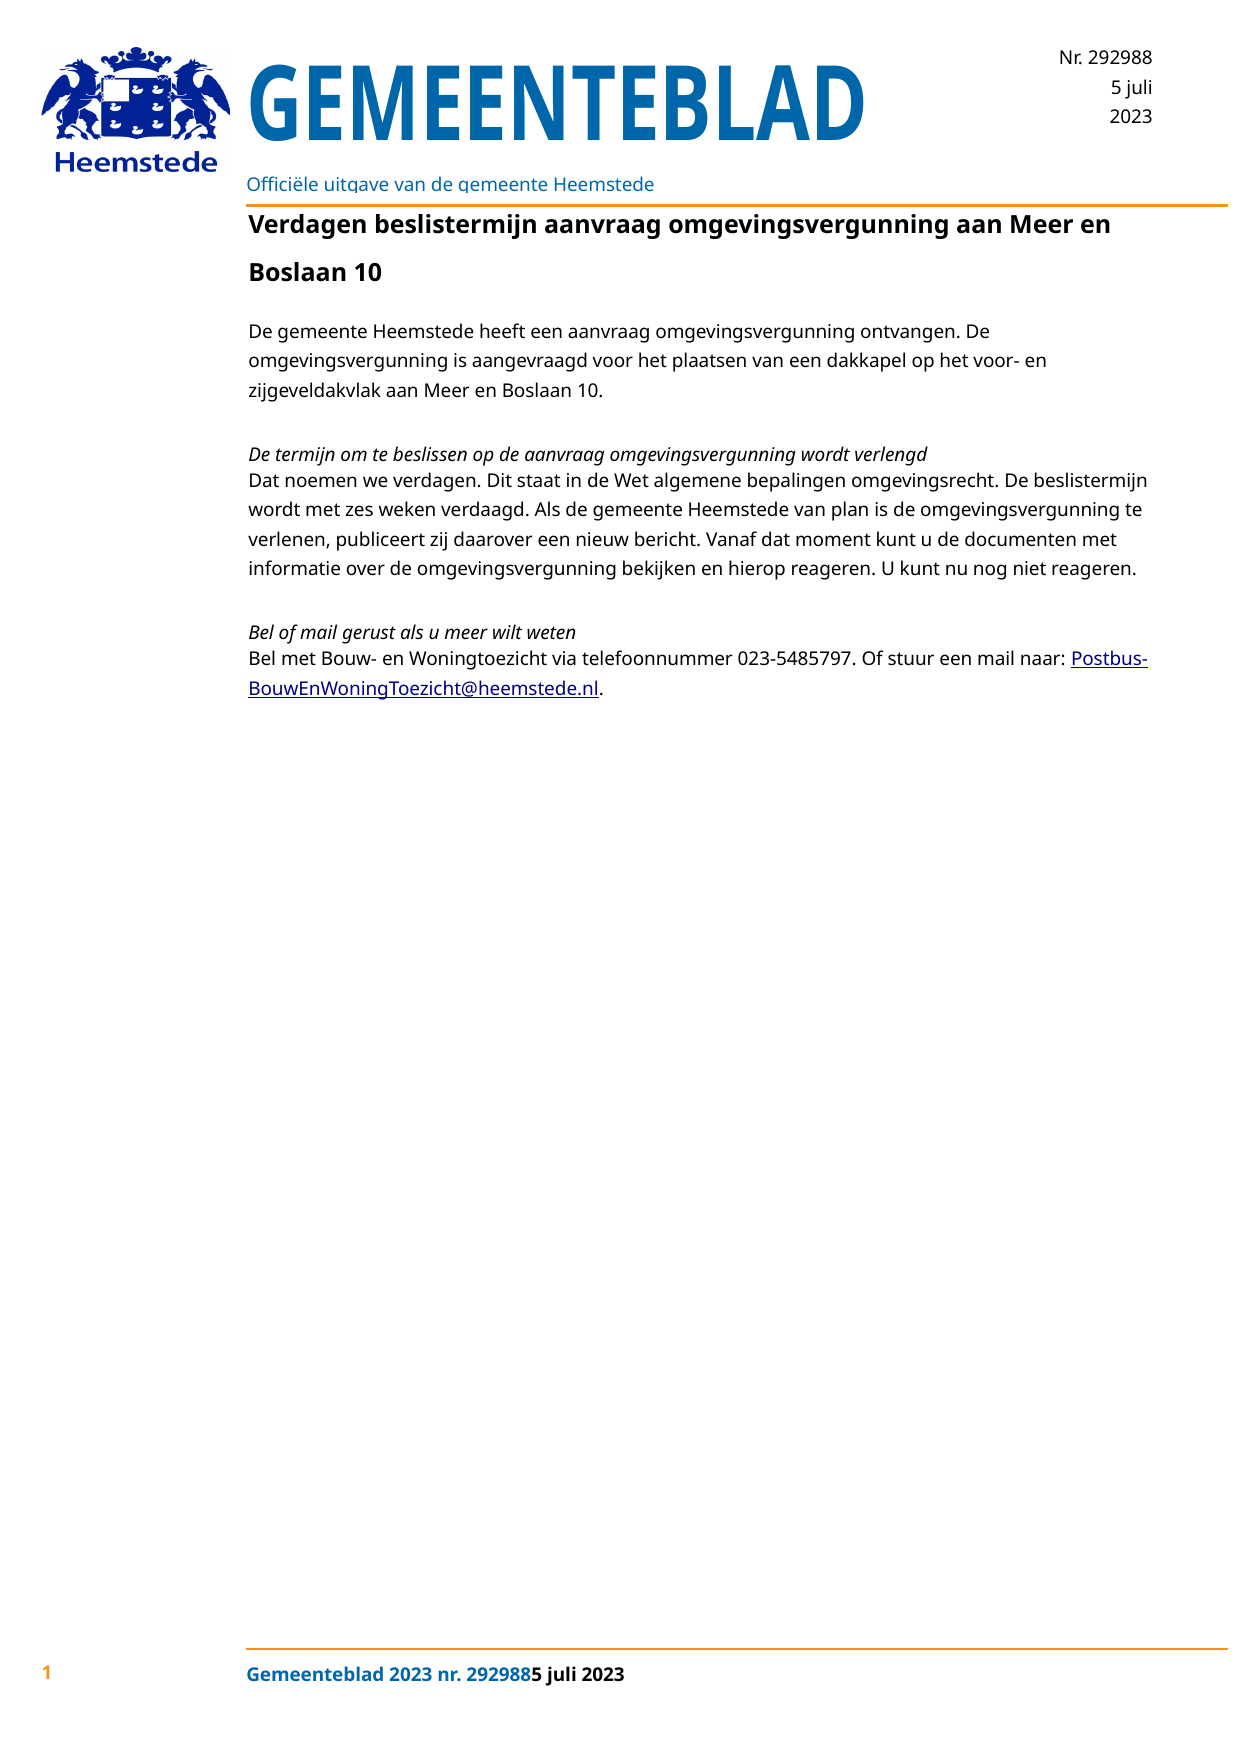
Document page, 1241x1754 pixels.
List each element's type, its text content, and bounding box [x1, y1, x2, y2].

text Dat noemen we verdagen. Dit staat in de Wet algemene bepalingen omgevingsrecht. De beslistermijn wordt met zes weken verdaagd. Als de gemeente Heemstede van plan is de omgevingsvergunning te verlenen, publiceert zij daarover een nieuw bericht. Vanaf dat moment kunt u de documenten met informatie over de omgevingsvergunning bekijken en hierop reageren. U kunt nu nog niet reageren. [248, 467, 1152, 581]
text Bel of mail gerust als u meer wilt weten [248, 619, 1152, 645]
text De termijn om te beslissen op de aanvraag omgevingsvergunning wordt verlengd [248, 441, 1152, 467]
text Verdagen beslistermijn aanvraag omgevingsvergunning aan Meer en Boslaan 10 [248, 207, 1152, 288]
picture [41, 47, 231, 172]
text De gemeente Heemstede heeft een aanvraag omgevingsvergunning ontvangen. De omgevingsvergunning is aangevraagd voor het plaatsen van een dakkapel op het voor- en zijgeveldakvlak aan Meer en Boslaan 10. [248, 318, 1152, 403]
text Bel met Bouw- en Woningtoezicht via telefoonnummer 023-5485797. Of stuur een mail naar: Postbus-BouwEnWoningToezicht@heemstede.nl. [248, 645, 1152, 701]
